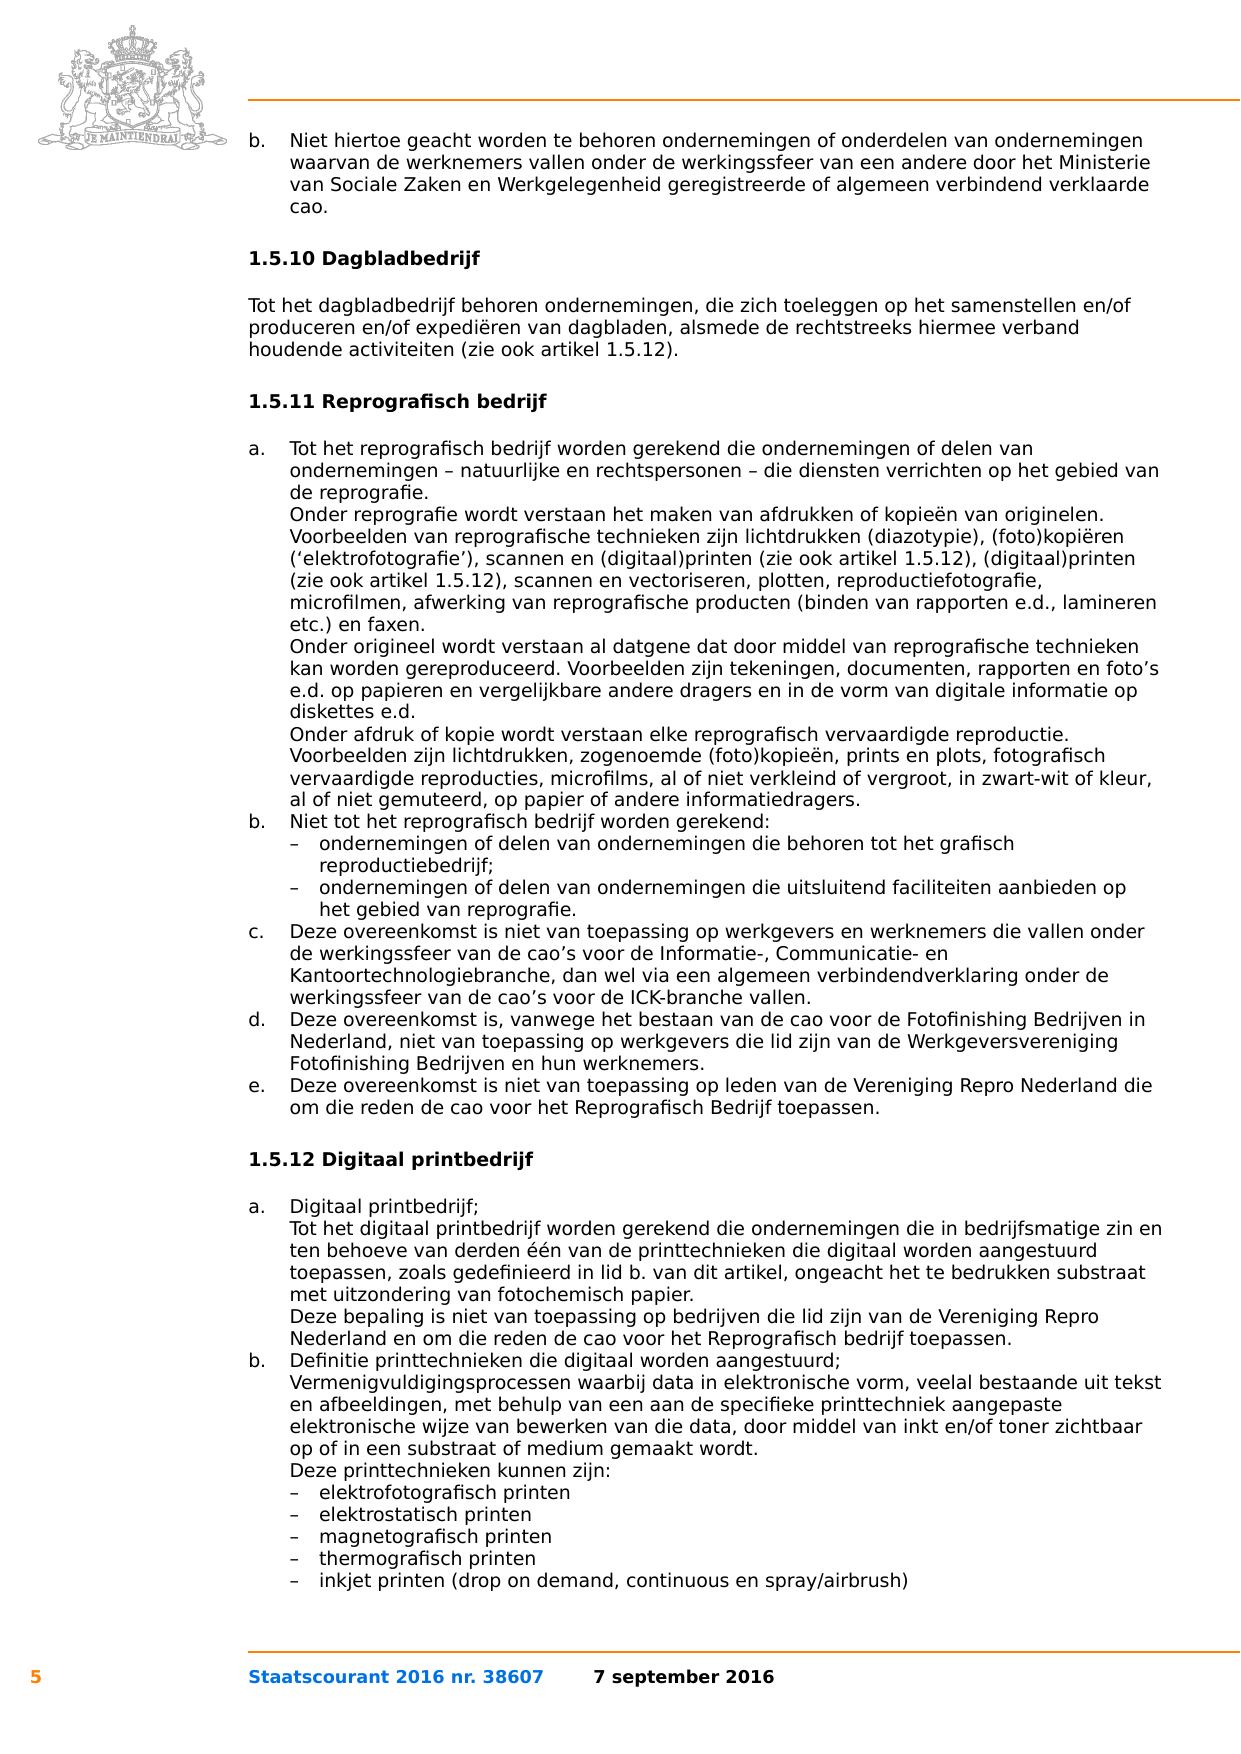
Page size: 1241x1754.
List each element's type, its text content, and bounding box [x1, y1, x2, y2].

subtitle 1.5.12 Digitaal printbedrijf [248, 1149, 1163, 1171]
text – thermografisch printen [289, 1548, 1163, 1570]
text Onder afdruk of kopie wordt verstaan elke reprografisch vervaardigde reproductie. Voorbeelden zijn lichtdrukken, zogenoemde (foto)kopieën, prints en plots, fotografisch vervaardigde reproducties, microfilms, al of niet verkleind of vergroot, in zwart-wit of kleur, al of niet gemuteerd, op papier of andere informatiedragers. [289, 723, 1163, 811]
subtitle 1.5.11 Reprografisch bedrijf [248, 391, 1163, 413]
text Tot het digitaal printbedrijf worden gerekend die ondernemingen die in bedrijfsmatige zin en ten behoeve van derden één van de printtechnieken die digitaal worden aangestuurd toepassen, zoals gedefinieerd in lid b. van dit artikel, ongeacht het te bedrukken substraat met uitzondering van fotochemisch papier. [289, 1218, 1163, 1306]
text d. Deze overeenkomst is, vanwege het bestaan van de cao voor de Fotofinishing Bedrijven in Nederland, niet van toepassing op werkgevers die lid zijn van de Werkgeversvereniging Fotofinishing Bedrijven en hun werknemers. [248, 1009, 1163, 1075]
text c. Deze overeenkomst is niet van toepassing op werkgevers en werknemers die vallen onder de werkingssfeer van de cao’s voor de Informatie-, Communicatie- en Kantoortechnologiebranche, dan wel via een algemeen verbindendverklaring onder de werkingssfeer van de cao’s voor de ICK-branche vallen. [248, 921, 1163, 1009]
subtitle 1.5.10 Dagbladbedrijf [248, 248, 1163, 270]
text – ondernemingen of delen van ondernemingen die uitsluitend faciliteiten aanbieden op het gebied van reprografie. [289, 877, 1163, 921]
text Deze printtechnieken kunnen zijn: [289, 1460, 1163, 1482]
text – elektrostatisch printen [289, 1504, 1163, 1526]
text Vermenigvuldigingsprocessen waarbij data in elektronische vorm, veelal bestaande uit tekst en afbeeldingen, met behulp van een aan de specifieke printtechniek aangepaste elektronische wijze van bewerken van die data, door middel van inkt en/of toner zichtbaar op of in een substraat of medium gemaakt wordt. [289, 1372, 1163, 1460]
text e. Deze overeenkomst is niet van toepassing op leden van de Vereniging Repro Nederland die om die reden de cao voor het Reprografisch Bedrijf toepassen. [248, 1075, 1163, 1119]
text Deze bepaling is niet van toepassing op bedrijven die lid zijn van de Vereniging Repro Nederland en om die reden de cao voor het Reprografisch bedrijf toepassen. [289, 1306, 1163, 1350]
text – magnetografisch printen [289, 1526, 1163, 1548]
text – elektrofotografisch printen [289, 1482, 1163, 1504]
text – ondernemingen of delen van ondernemingen die behoren tot het grafisch reproductiebedrijf; [289, 833, 1163, 877]
text Tot het dagbladbedrijf behoren ondernemingen, die zich toeleggen op het samenstellen en/of produceren en/of expediëren van dagbladen, alsmede de rechtstreeks hiermee verband houdende activiteiten (zie ook artikel 1.5.12). [248, 295, 1163, 361]
text – inkjet printen (drop on demand, continuous en spray/airbrush) [289, 1570, 1163, 1592]
picture [38, 25, 227, 150]
text b. Niet hiertoe geacht worden te behoren ondernemingen of onderdelen van ondernemingen waarvan de werknemers vallen onder de werkingssfeer van een andere door het Ministerie van Sociale Zaken en Werkgelegenheid geregistreerde of algemeen verbindend verklaarde cao. [248, 130, 1163, 218]
text a. Digitaal printbedrijf; [248, 1196, 1163, 1218]
text Onder reprografie wordt verstaan het maken van afdrukken of kopieën van originelen. Voorbeelden van reprografische technieken zijn lichtdrukken (diazotypie), (foto)kopiëren (‘elektrofotografie’), scannen en (digitaal)printen (zie ook artikel 1.5.12), (digitaal)printen (zie ook artikel 1.5.12), scannen en vectoriseren, plotten, reproductiefotografie, microfilmen, afwerking van reprografische producten (binden van rapporten e.d., lamineren etc.) en faxen. [289, 504, 1163, 636]
text b. Definitie printtechnieken die digitaal worden aangestuurd; [248, 1350, 1163, 1372]
text b. Niet tot het reprografisch bedrijf worden gerekend: [248, 811, 1163, 833]
text Onder origineel wordt verstaan al datgene dat door middel van reprografische technieken kan worden gereproduceerd. Voorbeelden zijn tekeningen, documenten, rapporten en foto’s e.d. op papieren en vergelijkbare andere dragers en in de vorm van digitale informatie op diskettes e.d. [289, 636, 1163, 723]
text a. Tot het reprografisch bedrijf worden gerekend die ondernemingen of delen van ondernemingen – natuurlijke en rechtspersonen – die diensten verrichten op het gebied van de reprografie. [248, 438, 1163, 504]
